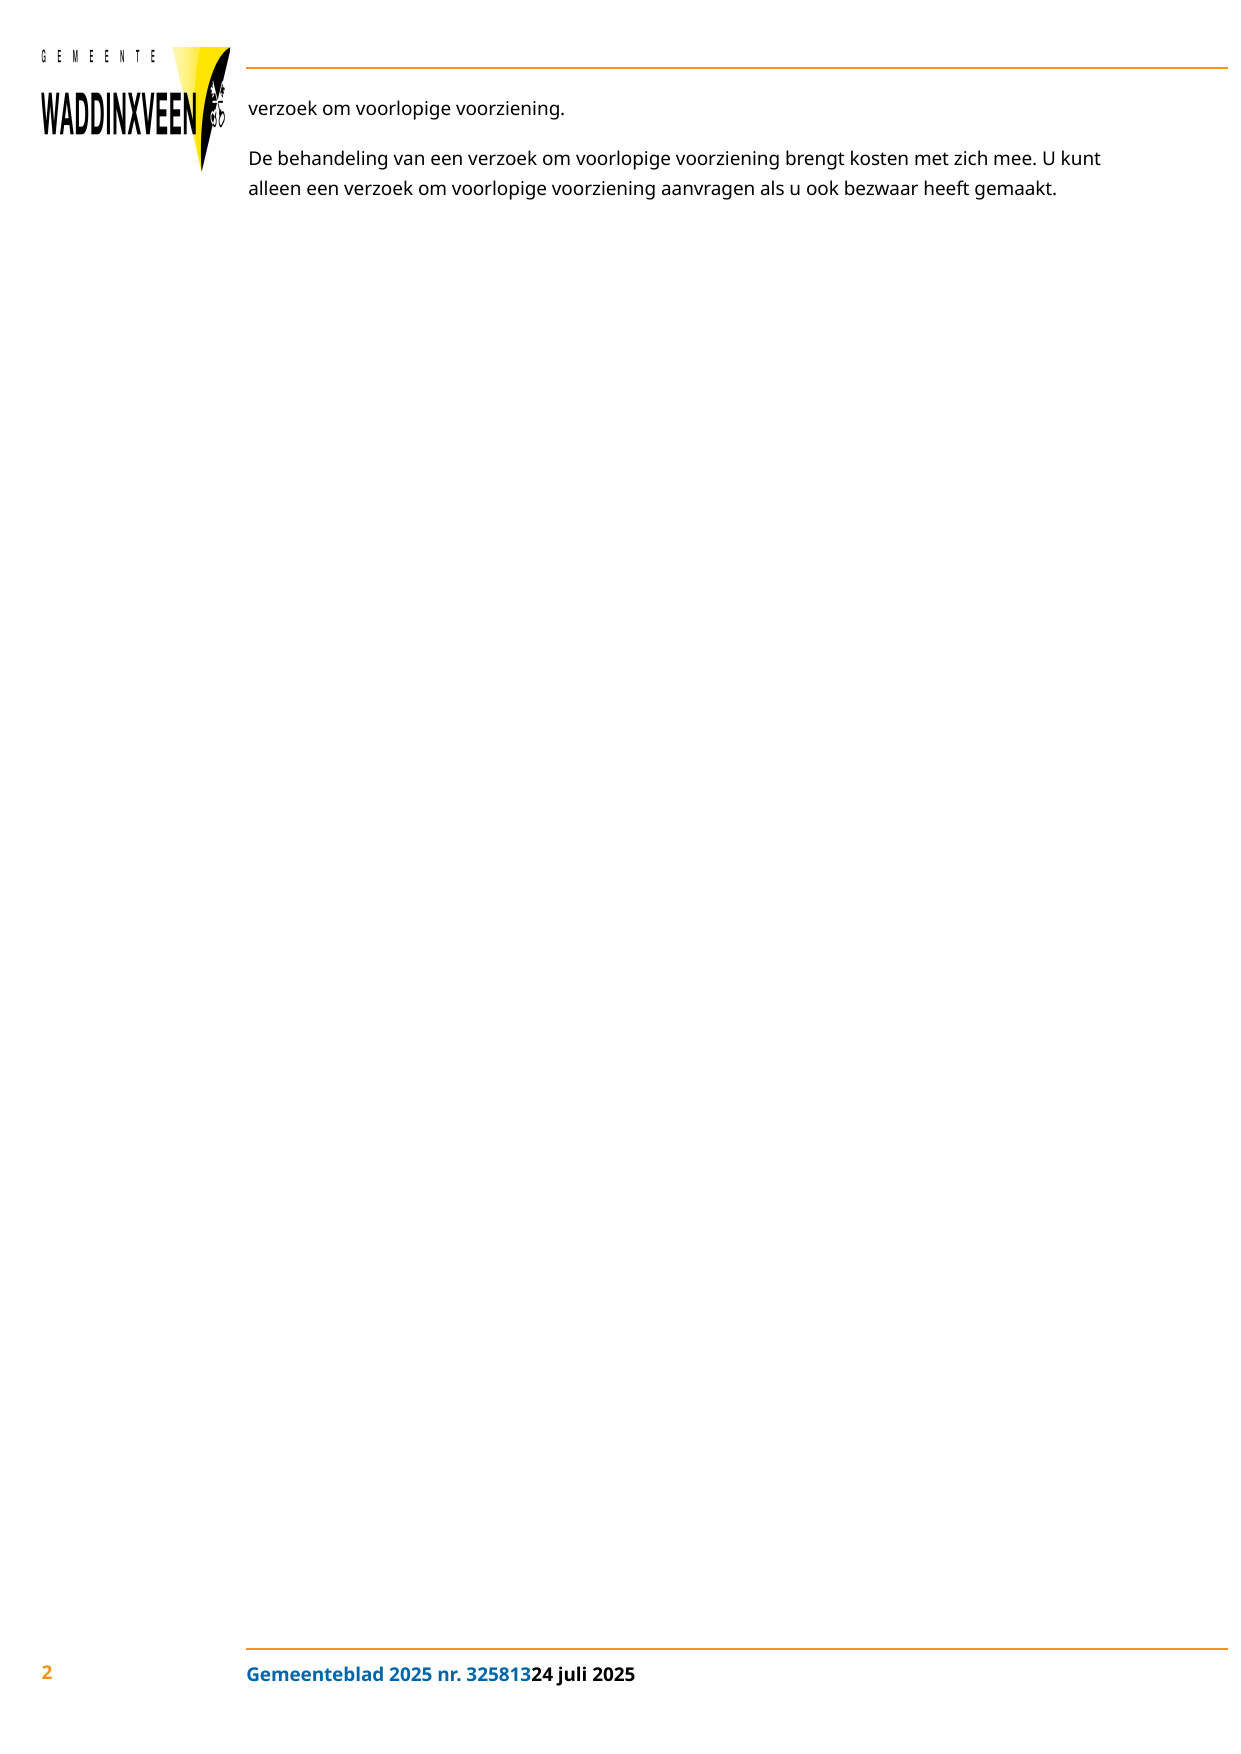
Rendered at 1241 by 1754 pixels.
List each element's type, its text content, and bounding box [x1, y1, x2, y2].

picture [41, 47, 231, 172]
text De behandeling van een verzoek om voorlopige voorziening brengt kosten met zich mee. U kunt alleen een verzoek om voorlopige voorziening aanvragen als u ook bezwaar heeft gemaakt. [248, 145, 1152, 201]
text verzoek om voorlopige voorziening. [248, 95, 1152, 121]
